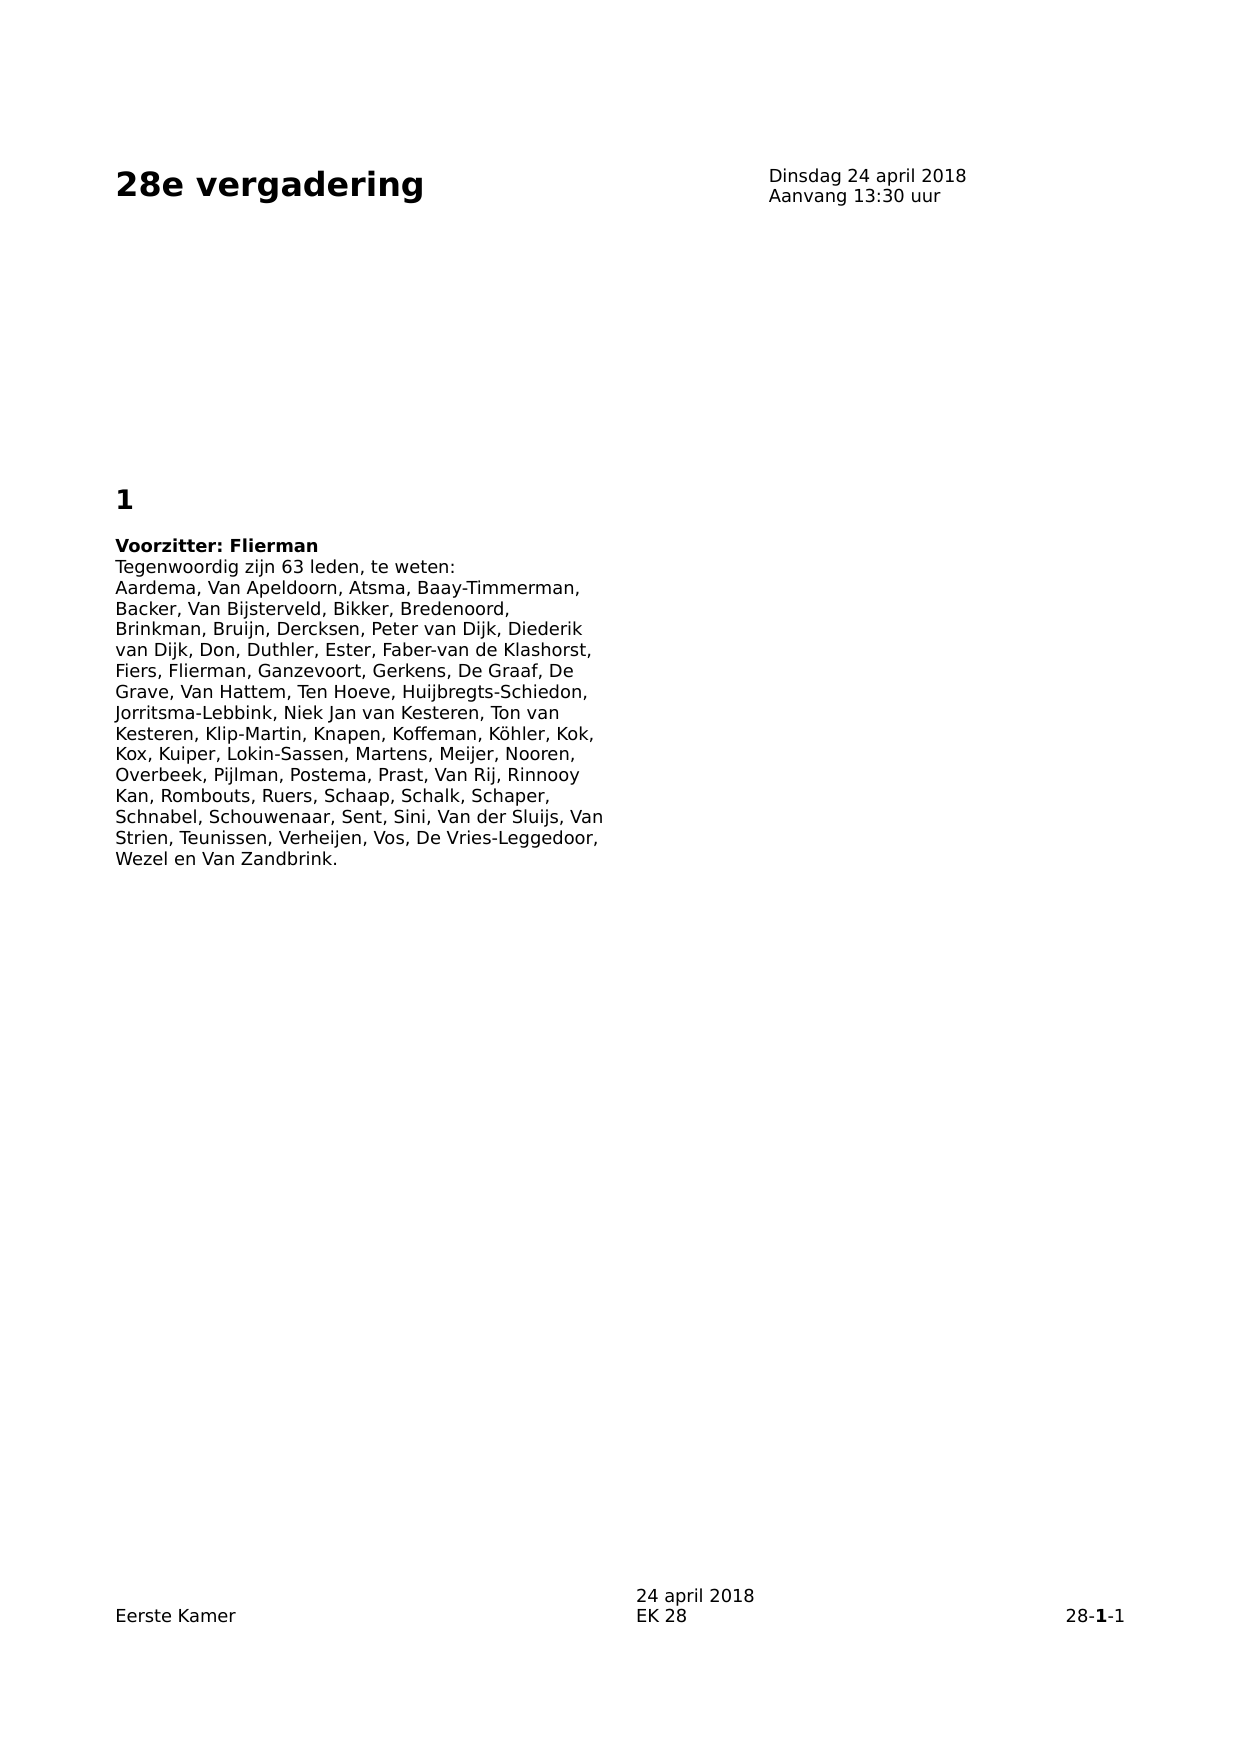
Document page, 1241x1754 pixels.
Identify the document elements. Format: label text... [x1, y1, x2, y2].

text Voorzitter: Flierman [115, 536, 605, 557]
table_header 28e vergadering [115, 165, 768, 207]
text Aardema, Van Apeldoorn, Atsma, Baay-Timmerman, Backer, Van Bijsterveld, Bikker, Bredenoord, Brinkman, Bruijn, Dercksen, Peter van Dijk, Diederik van Dijk, Don, Duthler, Ester, Faber-van de Klashorst, Fiers, Flierman, Ganzevoort, Gerkens, De Graaf, De Grave, Van Hattem, Ten Hoeve, Huijbregts-Schiedon, Jorritsma-Lebbink, Niek Jan van Kesteren, Ton van Kesteren, Klip-Martin, Knapen, Koffeman, Köhler, Kok, Kox, Kuiper, Lokin-Sassen, Martens, Meijer, Nooren, Overbeek, Pijlman, Postema, Prast, Van Rij, Rinnooy Kan, Rombouts, Ruers, Schaap, Schalk, Schaper, Schnabel, Schouwenaar, Sent, Sini, Van der Sluijs, Van Strien, Teunissen, Verheijen, Vos, De Vries-Leggedoor, Wezel en Van Zandbrink. [115, 577, 605, 869]
table_cell Aanvang 13:30 uur [769, 186, 1125, 207]
text Tegenwoordig zijn 63 leden, te weten: [115, 557, 605, 577]
table_header Dinsdag 24 april 2018 [769, 165, 1125, 186]
title 1 [115, 484, 605, 516]
